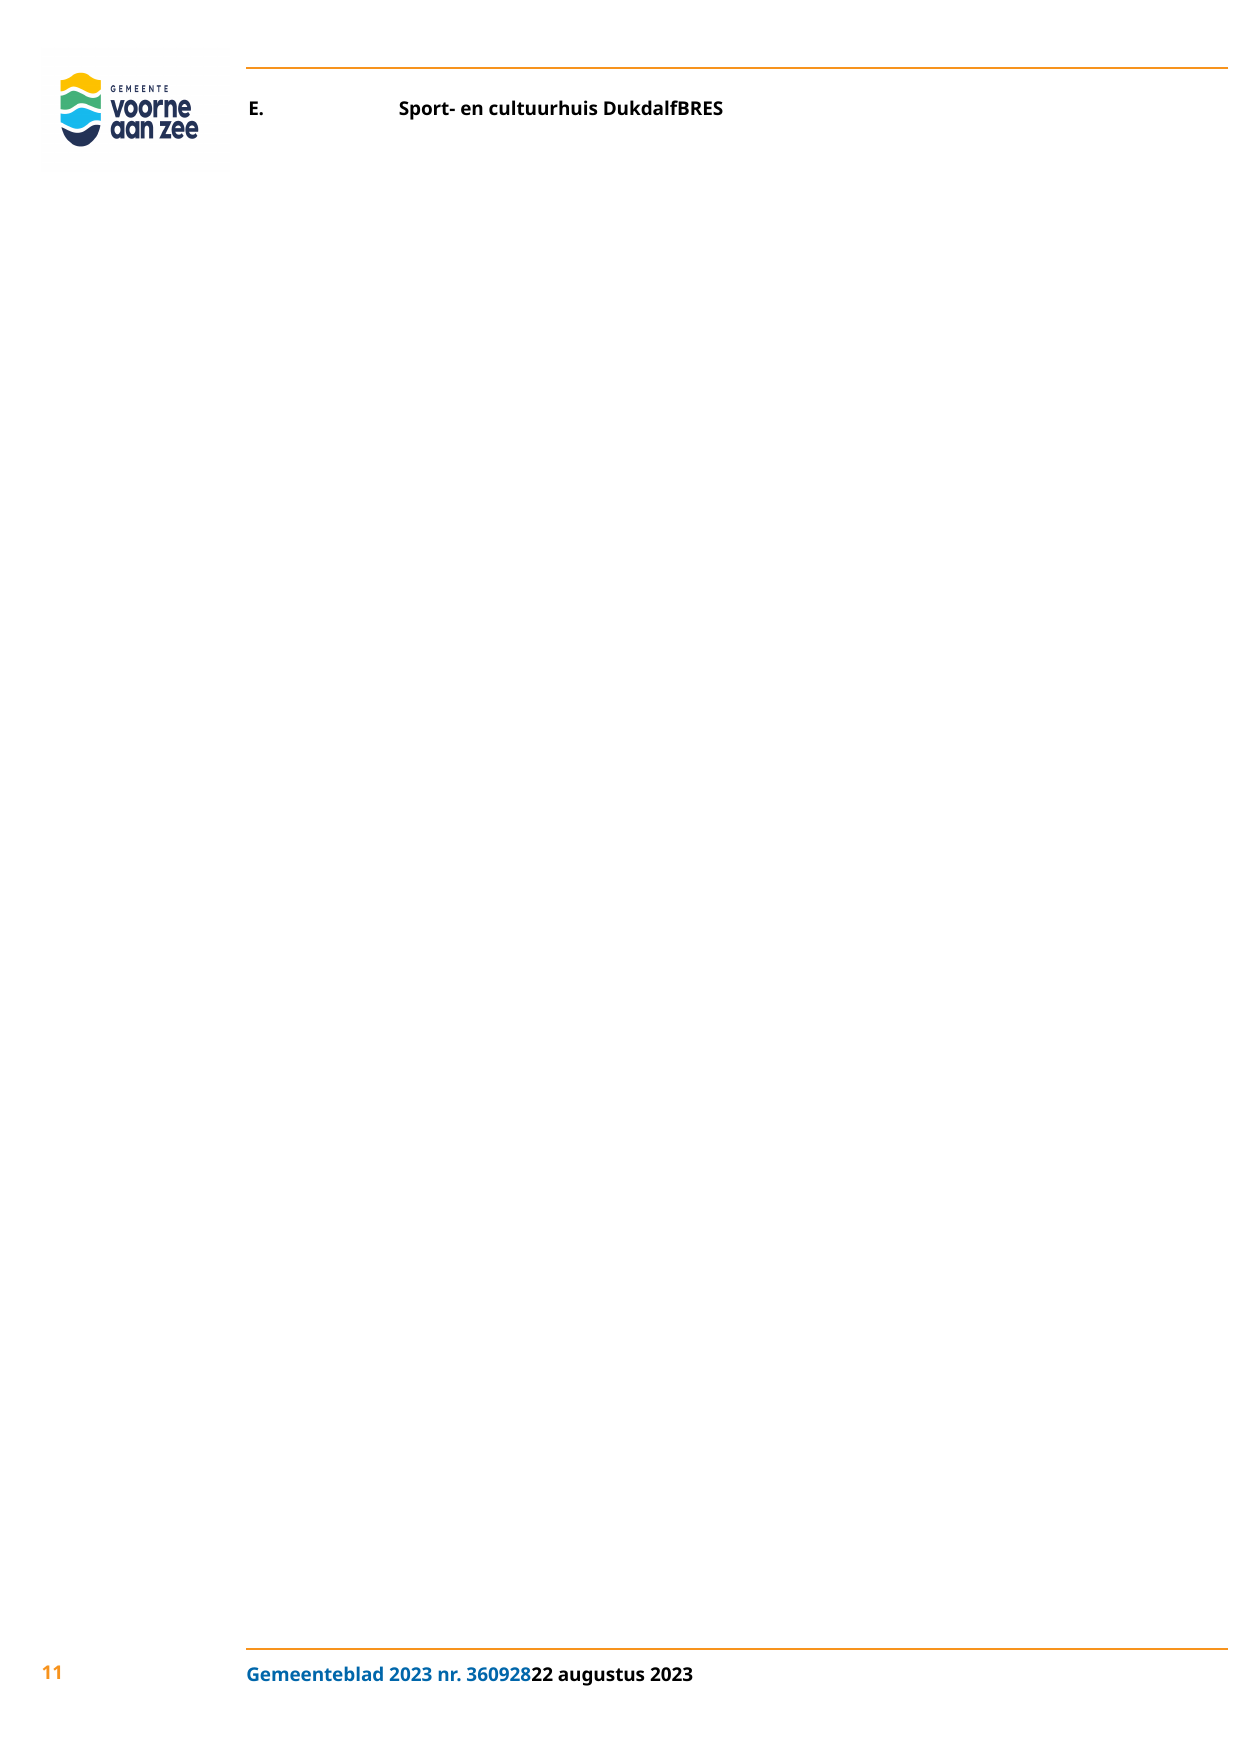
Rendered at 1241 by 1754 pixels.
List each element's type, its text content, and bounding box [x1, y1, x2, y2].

picture [41, 47, 231, 172]
table_header E. [248, 95, 398, 121]
table_header Sport- en cultuurhuis DukdalfBRES [399, 95, 1152, 121]
